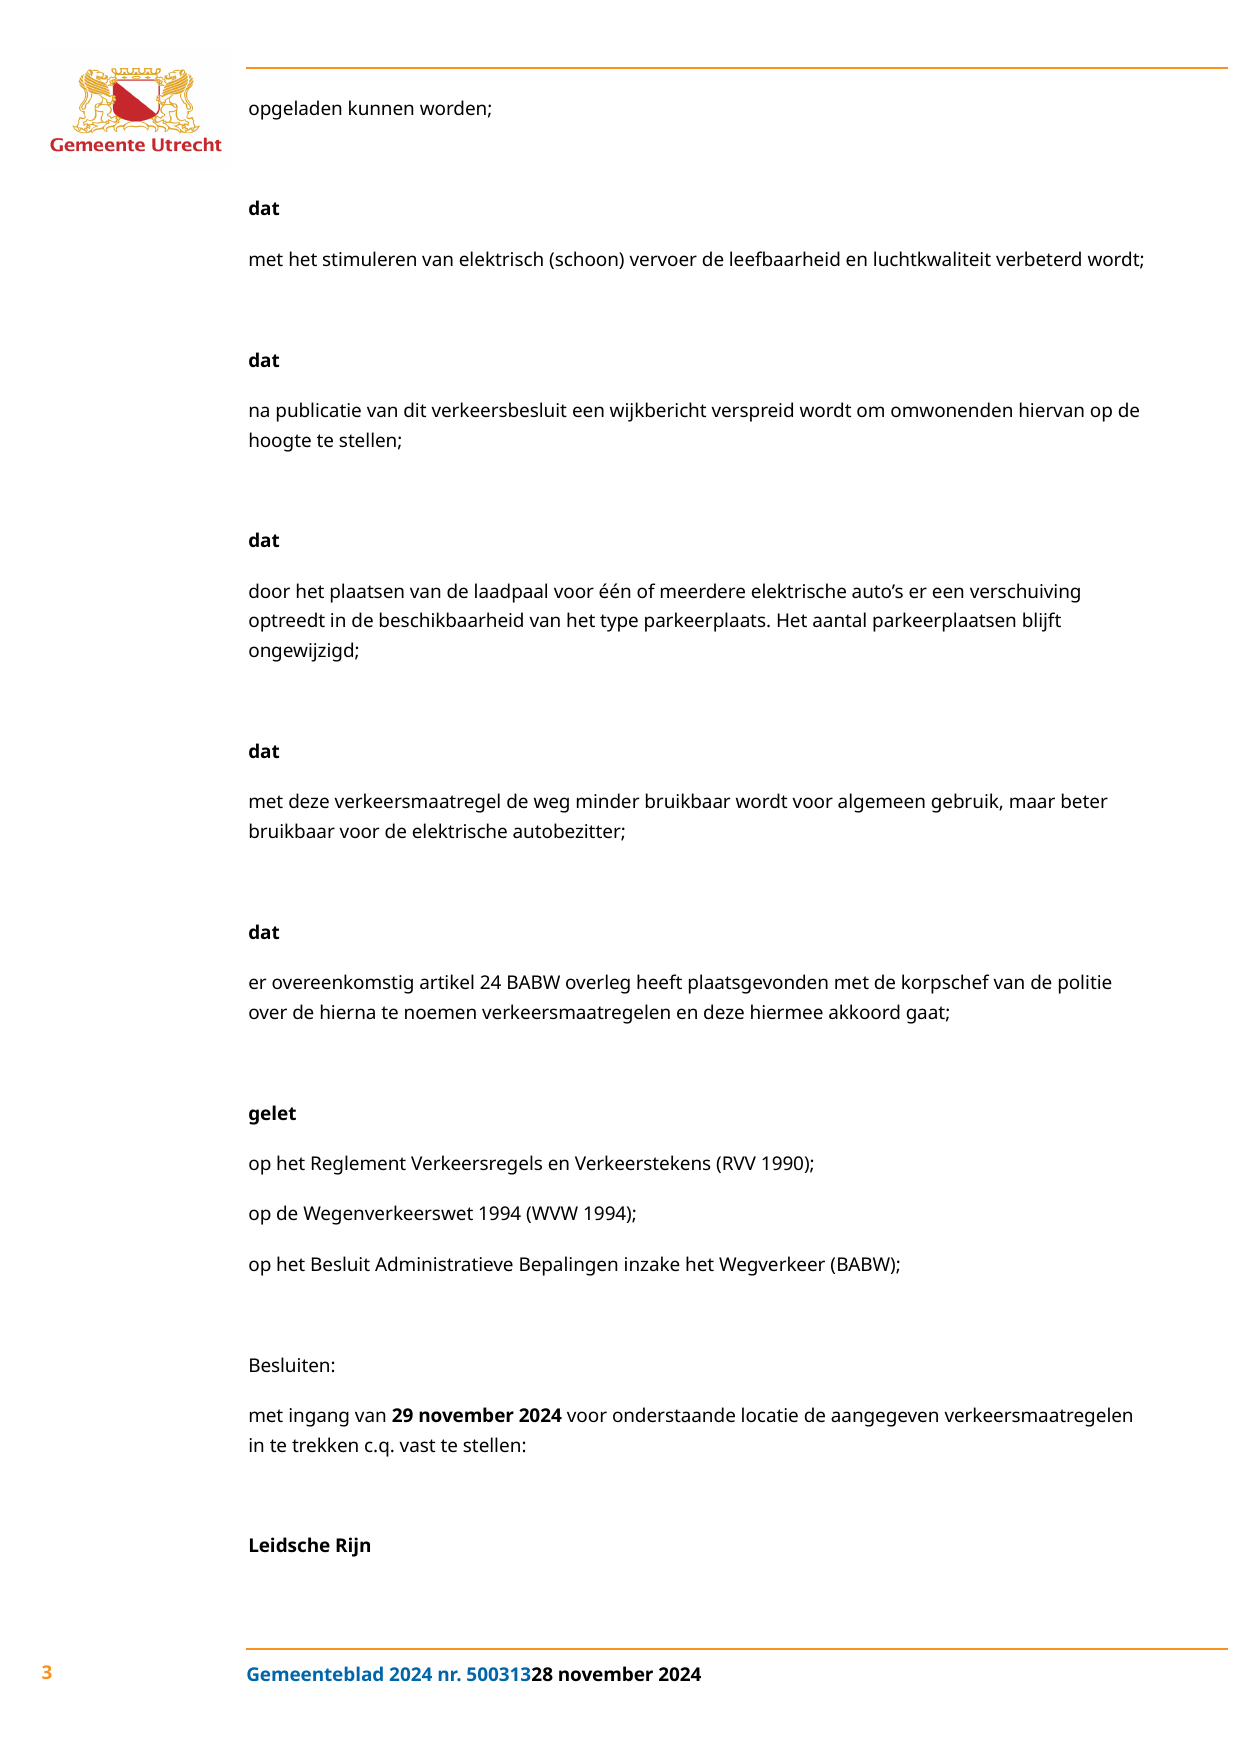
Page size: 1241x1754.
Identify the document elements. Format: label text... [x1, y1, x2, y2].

text op de Wegenverkeerswet 1994 (WVW 1994); [248, 1201, 1152, 1226]
text dat [248, 347, 1152, 373]
text dat [248, 196, 1152, 221]
text op het Reglement Verkeersregels en Verkeerstekens (RVV 1990); [248, 1150, 1152, 1176]
text dat [248, 528, 1152, 553]
text met deze verkeersmaatregel de weg minder bruikbaar wordt voor algemeen gebruik, maar beter bruikbaar voor de elektrische autobezitter; [248, 788, 1152, 844]
text met het stimuleren van elektrisch (schoon) vervoer de leefbaarheid en luchtkwaliteit verbeterd wordt; [248, 246, 1152, 272]
text met ingang van 29 november 2024 voor onderstaande locatie de aangegeven verkeersmaatregelen in te trekken c.q. vast te stellen: [248, 1402, 1152, 1458]
text opgeladen kunnen worden; [248, 95, 1152, 121]
text gelet [248, 1100, 1152, 1126]
text Leidsche Rijn [248, 1533, 1152, 1558]
text na publicatie van dit verkeersbesluit een wijkbericht verspreid wordt om omwonenden hiervan op de hoogte te stellen; [248, 397, 1152, 453]
text dat [248, 919, 1152, 945]
text dat [248, 738, 1152, 764]
text door het plaatsen van de laadpaal voor één of meerdere elektrische auto’s er een verschuiving optreedt in de beschikbaarheid van het type parkeerplaats. Het aantal parkeerplaatsen blijft ongewijzigd; [248, 578, 1152, 663]
text op het Besluit Administratieve Bepalingen inzake het Wegverkeer (BABW); [248, 1251, 1152, 1277]
picture [41, 47, 231, 172]
text er overeenkomstig artikel 24 BABW overleg heeft plaatsgevonden met de korpschef van de politie over de hierna te noemen verkeersmaatregelen en deze hiermee akkoord gaat; [248, 969, 1152, 1025]
text Besluiten: [248, 1352, 1152, 1378]
